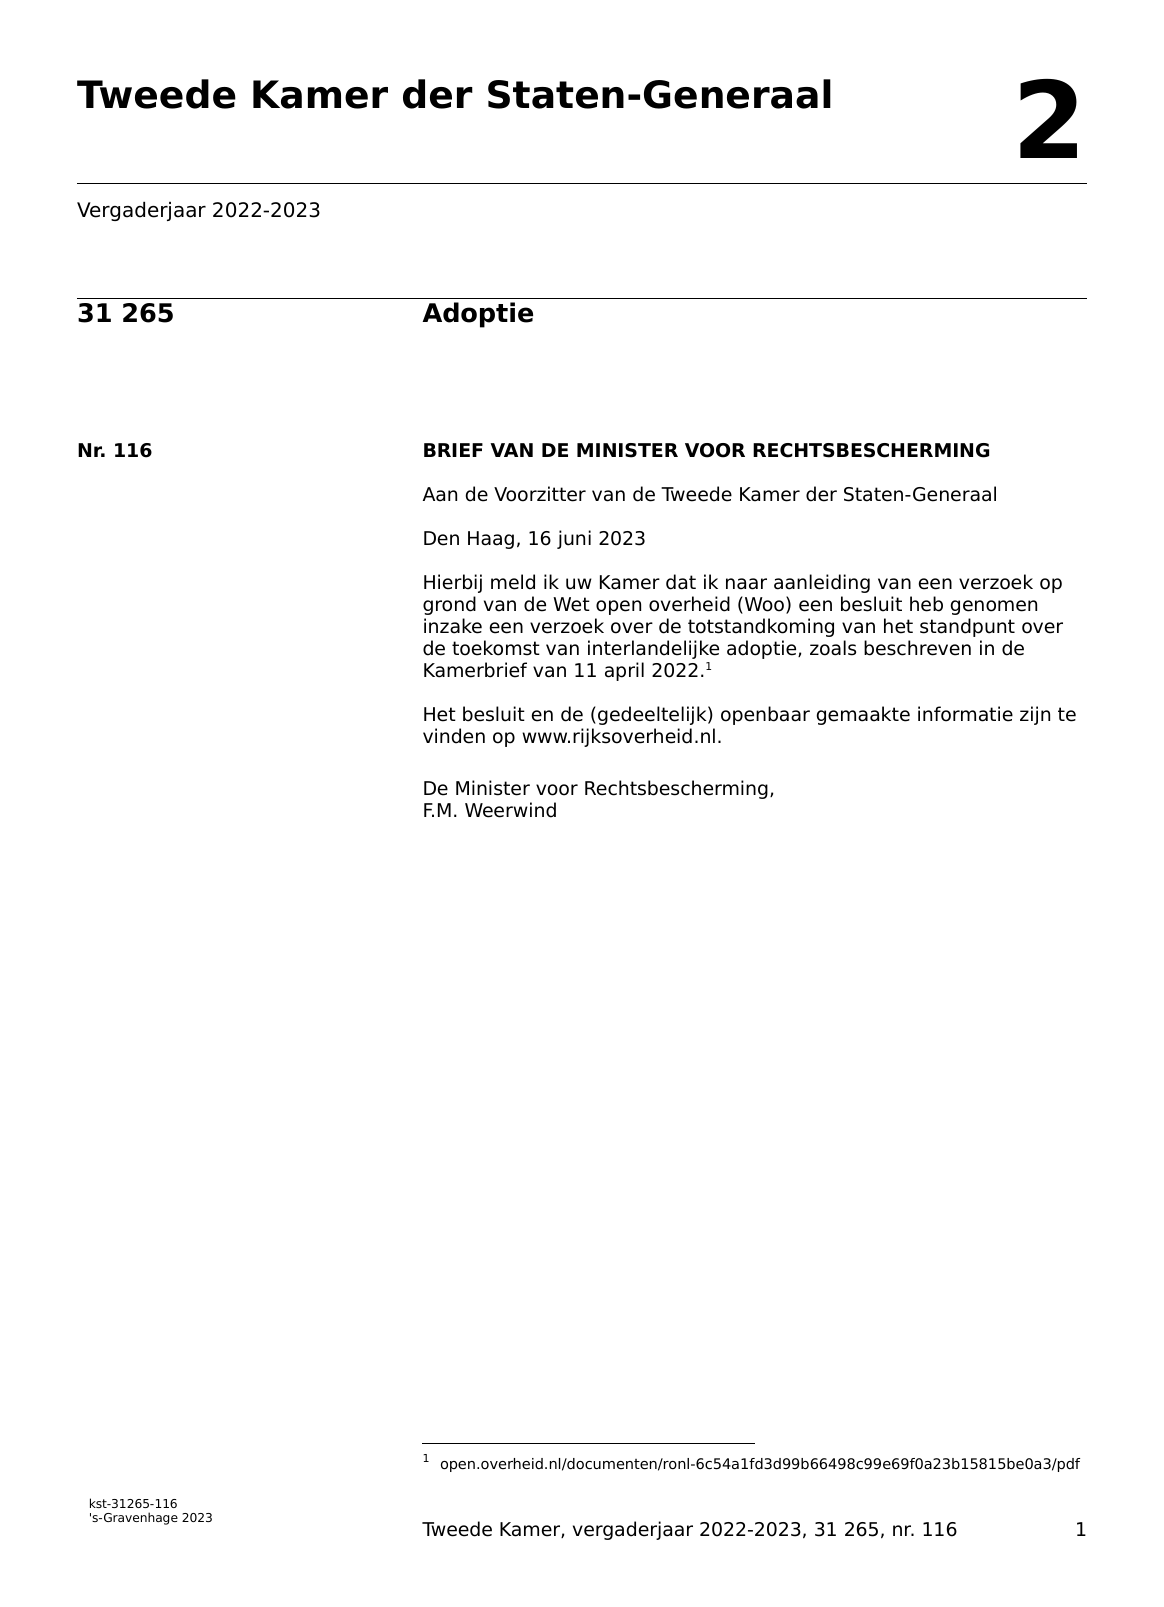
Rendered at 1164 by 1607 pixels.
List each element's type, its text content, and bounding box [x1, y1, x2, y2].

subtitle 31 265 Adoptie [77, 299, 1087, 329]
text kst-31265-116 [88, 1497, 323, 1511]
text Aan de Voorzitter van de Tweede Kamer der Staten-Generaal [422, 484, 1087, 506]
table_cell Vergaderjaar 2022-2023 [77, 184, 1087, 298]
text Den Haag, 16 juni 2023 [422, 528, 1087, 550]
text Hierbij meld ik uw Kamer dat ik naar aanleiding van een verzoek op grond van de Wet open overheid (Woo) een besluit heb genomen inzake een verzoek over de totstandkoming van het standpunt over de toekomst van interlandelijke adoptie, zoals beschreven in de Kamerbrief van 11 april 2022. [422, 572, 1087, 682]
text Het besluit en de (gedeeltelijk) openbaar gemaakte informatie zijn te vinden op www.rijksoverheid.nl. [422, 704, 1087, 748]
table_header 2 [886, 59, 1087, 183]
text De Minister voor Rechtsbescherming, F.M. Weerwind [422, 778, 1087, 822]
table_header Tweede Kamer der Staten-Generaal [77, 59, 886, 183]
subtitle Nr. 116 BRIEF VAN DE MINISTER VOOR RECHTSBESCHERMING [77, 440, 1087, 462]
text open.overheid.nl/documenten/ronl-6c54a1fd3d99b66498c99e69f0a23b15815be0a3/pdf [422, 1452, 1087, 1474]
text 's-Gravenhage 2023 [88, 1511, 323, 1525]
